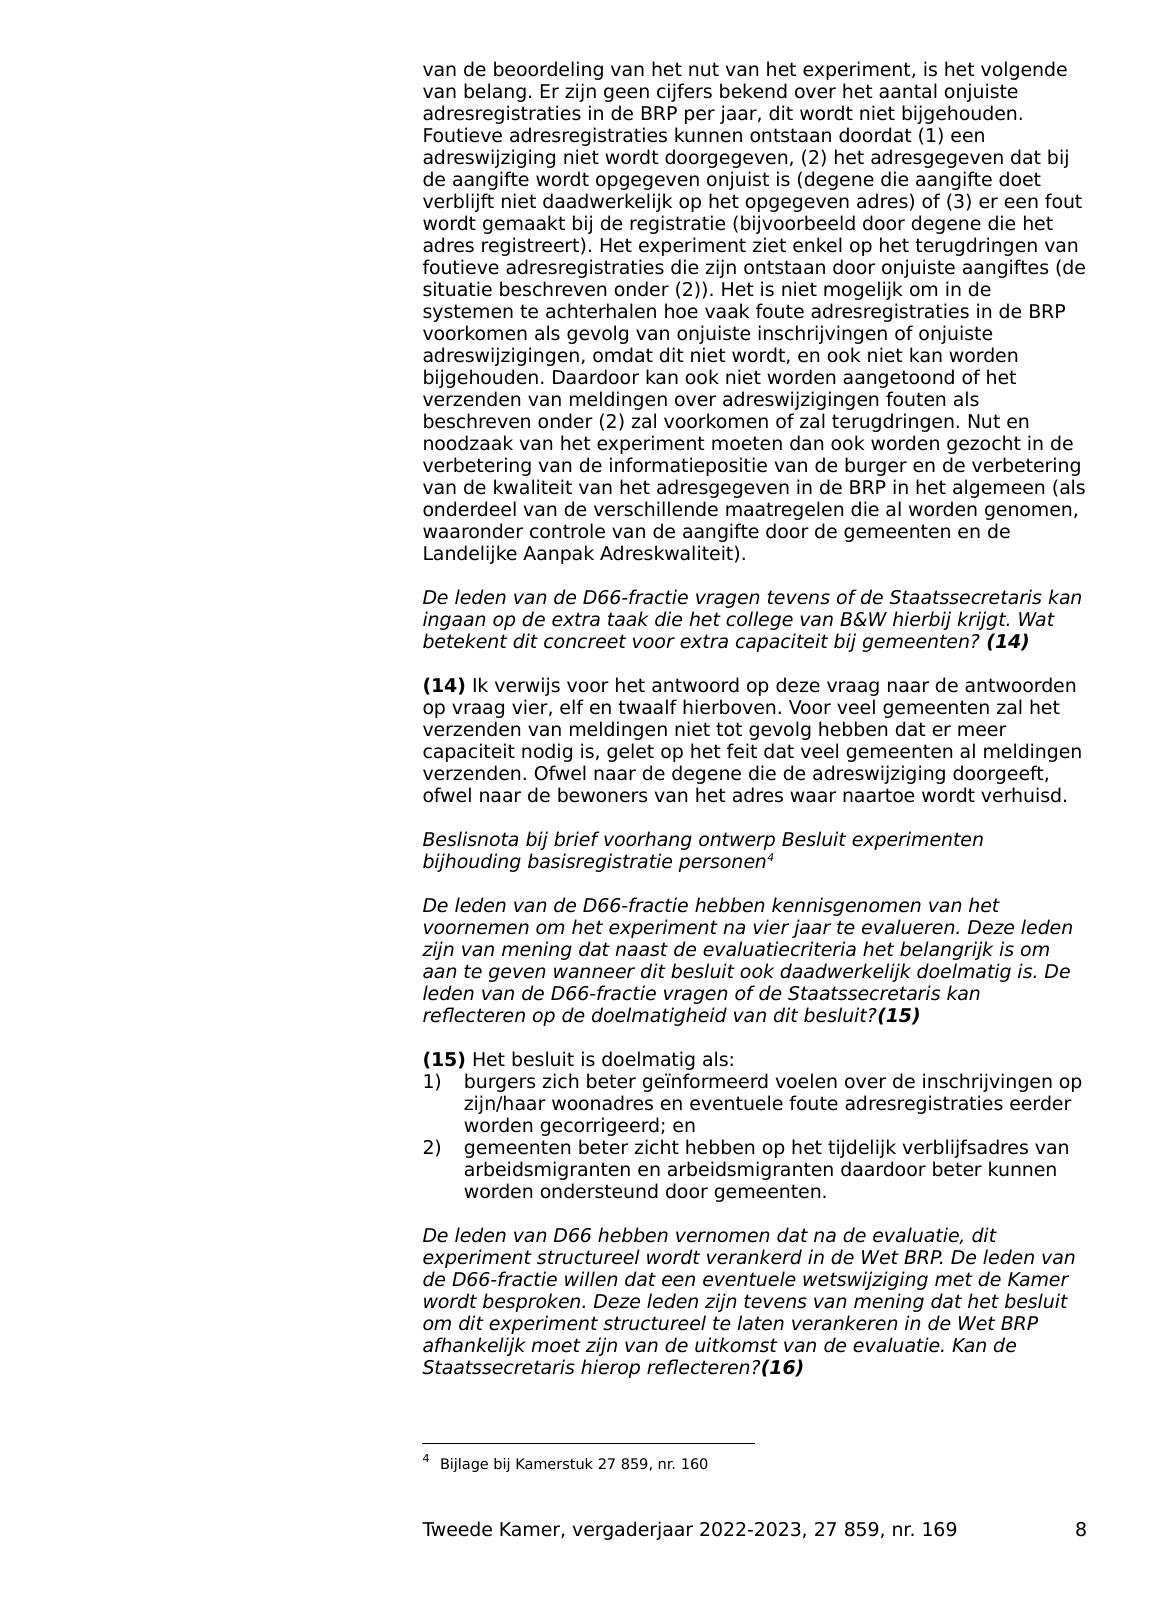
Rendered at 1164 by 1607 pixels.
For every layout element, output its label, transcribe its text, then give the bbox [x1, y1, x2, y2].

text De leden van de D66-fractie hebben kennisgenomen van het voornemen om het experiment na vier jaar te evalueren. Deze leden zijn van mening dat naast de evaluatiecriteria het belangrijk is om aan te geven wanneer dit besluit ook daadwerkelijk doelmatig is. De leden van de D66-fractie vragen of de Staatssecretaris kan reflecteren op de doelmatigheid van dit besluit?(15) [422, 895, 1087, 1027]
text Bijlage bij Kamerstuk 27 859, nr. 160 [422, 1452, 1087, 1474]
text De leden van D66 hebben vernomen dat na de evaluatie, dit experiment structureel wordt verankerd in de Wet BRP. De leden van de D66-fractie willen dat een eventuele wetswijziging met de Kamer wordt besproken. Deze leden zijn tevens van mening dat het besluit om dit experiment structureel te laten verankeren in de Wet BRP afhankelijk moet zijn van de uitkomst van de evaluatie. Kan de Staatssecretaris hierop reflecteren?(16) [422, 1225, 1087, 1379]
text (15) Het besluit is doelmatig als: [422, 1049, 1087, 1071]
text De leden van de D66-fractie vragen tevens of de Staatssecretaris kan ingaan op de extra taak die het college van B&W hierbij krijgt. Wat betekent dit concreet voor extra capaciteit bij gemeenten? (14) [422, 587, 1087, 653]
text van de beoordeling van het nut van het experiment, is het volgende van belang. Er zijn geen cijfers bekend over het aantal onjuiste adresregistraties in de BRP per jaar, dit wordt niet bijgehouden. Foutieve adresregistraties kunnen ontstaan doordat (1) een adreswijziging niet wordt doorgegeven, (2) het adresgegeven dat bij de aangifte wordt opgegeven onjuist is (degene die aangifte doet verblijft niet daadwerkelijk op het opgegeven adres) of (3) er een fout wordt gemaakt bij de registratie (bijvoorbeeld door degene die het adres registreert). Het experiment ziet enkel op het terugdringen van foutieve adresregistraties die zijn ontstaan door onjuiste aangiftes (de situatie beschreven onder (2)). Het is niet mogelijk om in de systemen te achterhalen hoe vaak foute adresregistraties in de BRP voorkomen als gevolg van onjuiste inschrijvingen of onjuiste adreswijzigingen, omdat dit niet wordt, en ook niet kan worden bijgehouden. Daardoor kan ook niet worden aangetoond of het verzenden van meldingen over adreswijzigingen fouten als beschreven onder (2) zal voorkomen of zal terugdringen. Nut en noodzaak van het experiment moeten dan ook worden gezocht in de verbetering van de informatiepositie van de burger en de verbetering van de kwaliteit van het adresgegeven in de BRP in het algemeen (als onderdeel van de verschillende maatregelen die al worden genomen, waaronder controle van de aangifte door de gemeenten en de Landelijke Aanpak Adreskwaliteit). [422, 59, 1087, 564]
subtitle Beslisnota bij brief voorhang ontwerp Besluit experimenten bijhouding basisregistratie personen [422, 829, 1087, 873]
text 2) gemeenten beter zicht hebben op het tijdelijk verblijfsadres van arbeidsmigranten en arbeidsmigranten daardoor beter kunnen worden ondersteund door gemeenten. [422, 1137, 1087, 1203]
text (14) Ik verwijs voor het antwoord op deze vraag naar de antwoorden op vraag vier, elf en twaalf hierboven. Voor veel gemeenten zal het verzenden van meldingen niet tot gevolg hebben dat er meer capaciteit nodig is, gelet op het feit dat veel gemeenten al meldingen verzenden. Ofwel naar de degene die de adreswijziging doorgeeft, ofwel naar de bewoners van het adres waar naartoe wordt verhuisd. [422, 675, 1087, 807]
text 1) burgers zich beter geïnformeerd voelen over de inschrijvingen op zijn/haar woonadres en eventuele foute adresregistraties eerder worden gecorrigeerd; en [422, 1071, 1087, 1137]
